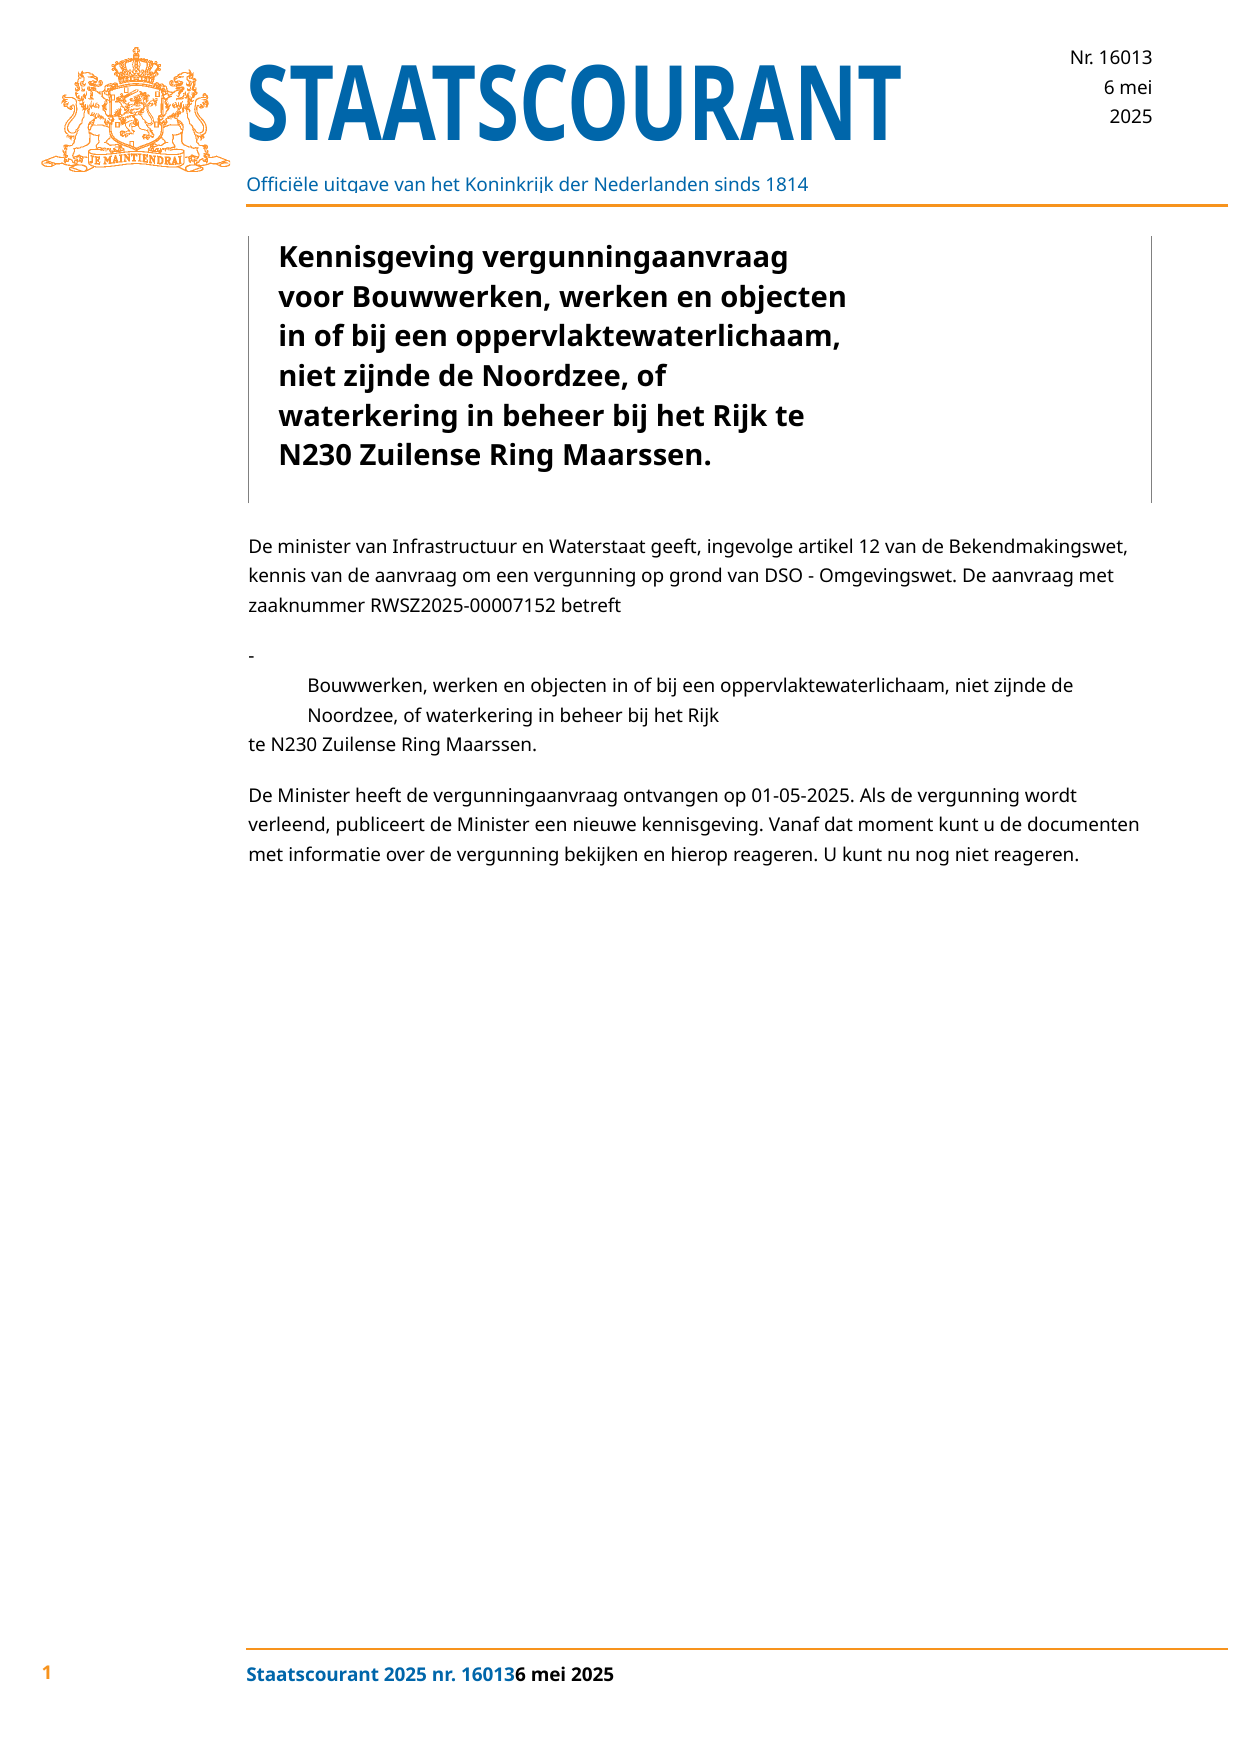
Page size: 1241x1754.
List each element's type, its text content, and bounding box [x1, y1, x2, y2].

table_header [1090, 236, 1151, 413]
table_header [850, 236, 912, 413]
table_header Kennisgeving vergunningaanvraag voor Bouwwerken, werken en objecten in of bij een oppervlaktewaterlichaam, niet zijnde de Noordzee, of waterkering in beheer bij het Rijk te N230 Zuilense Ring Maarssen. [249, 236, 850, 503]
picture [41, 47, 231, 172]
list Bouwwerken, werken en objecten in of bij een oppervlaktewaterlichaam, niet zijnde de Noordzee, of waterkering in beheer bij het Rijk [248, 672, 1152, 727]
text De Minister heeft de vergunningaanvraag ontvangen op 01-05-2025. Als de vergunning wordt verleend, publiceert de Minister een nieuwe kennisgeving. Vanaf dat moment kunt u de documenten met informatie over de vergunning bekijken en hierop reageren. U kunt nu nog niet reageren. [248, 782, 1152, 867]
table_header [850, 414, 1151, 503]
picture [912, 236, 1090, 414]
text te N230 Zuilense Ring Maarssen. [248, 731, 1152, 757]
text De minister van Infrastructuur en Waterstaat geeft, ingevolge artikel 12 van de Bekendmakingswet, kennis van de aanvraag om een vergunning op grond van DSO - Omgevingswet. De aanvraag met zaaknummer RWSZ2025-00007152 betreft [248, 533, 1152, 618]
